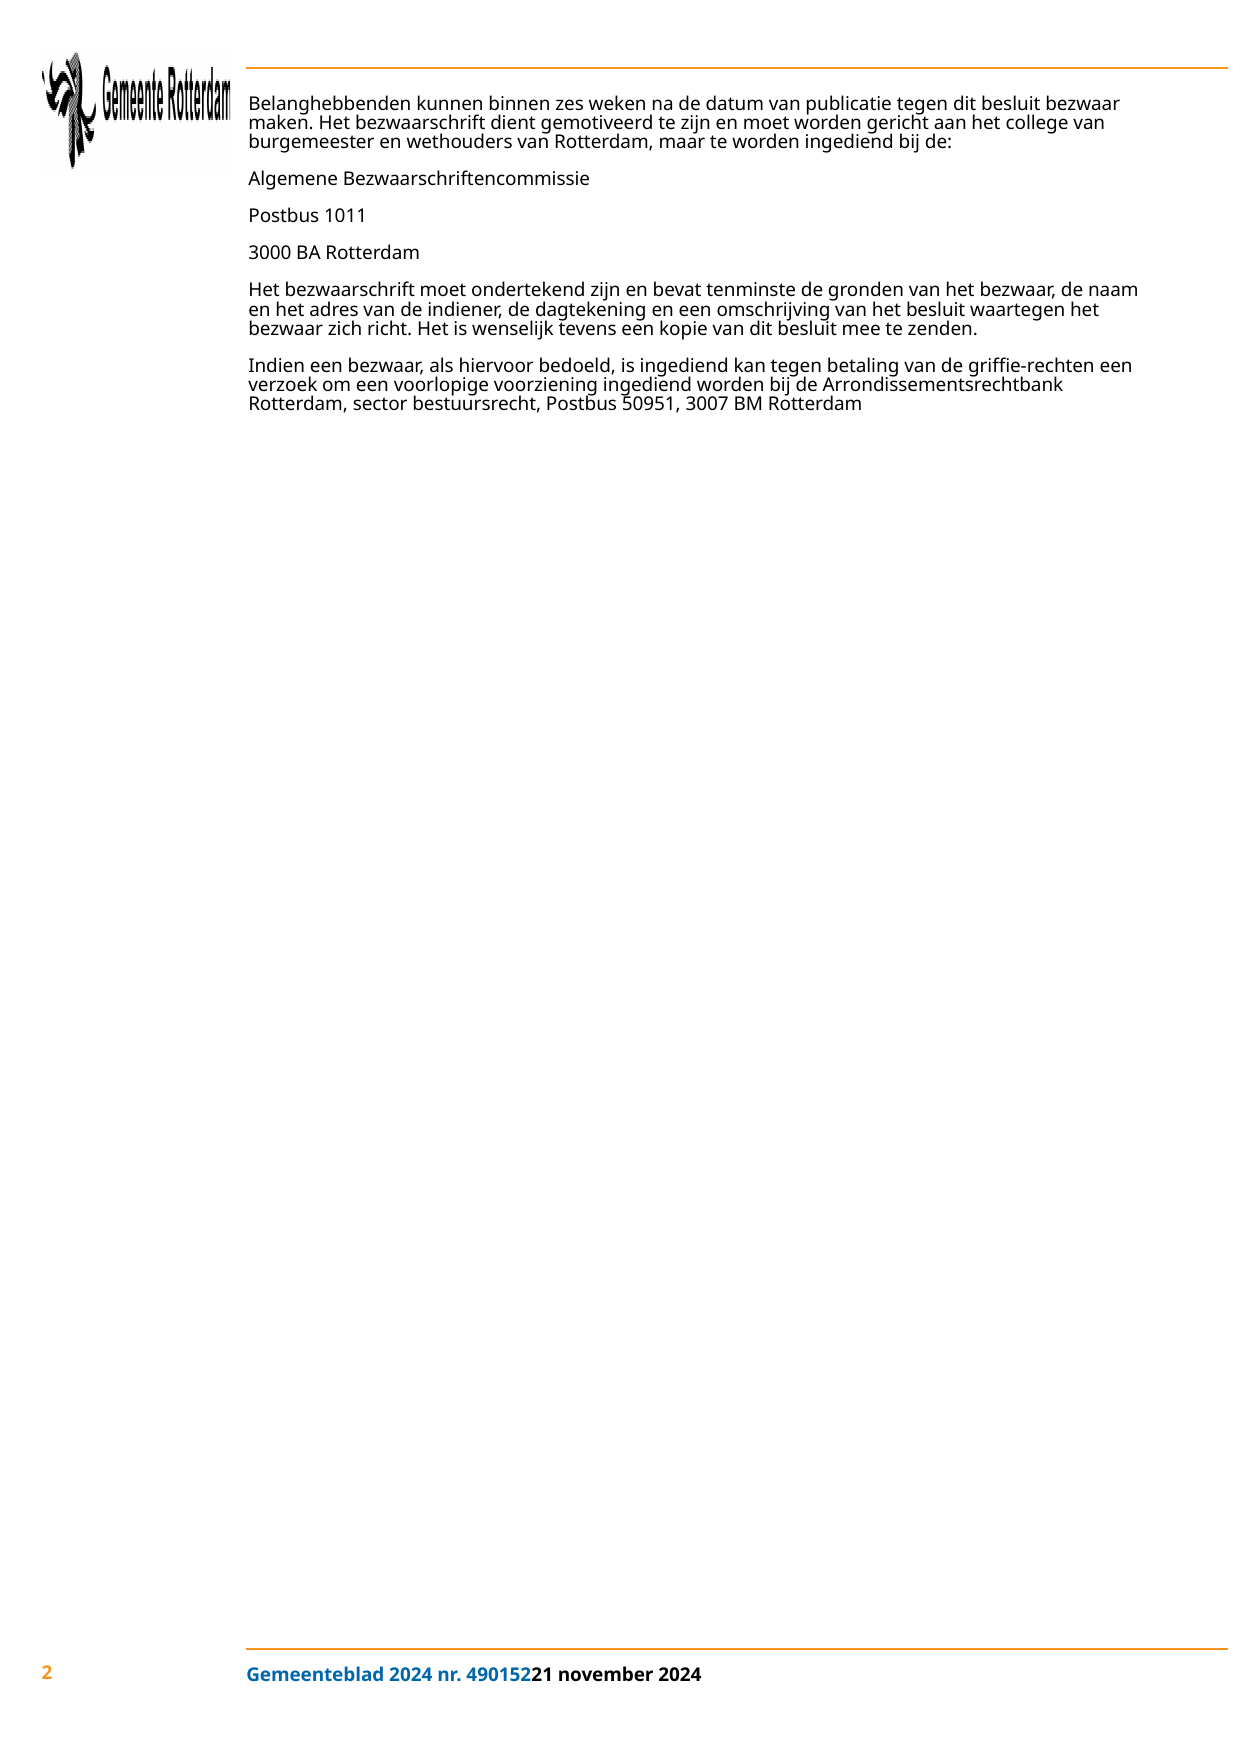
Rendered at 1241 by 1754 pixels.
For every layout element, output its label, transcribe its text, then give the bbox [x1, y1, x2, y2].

text Het bezwaarschrift moet ondertekend zijn en bevat tenminste de gronden van het bezwaar, de naam en het adres van de indiener, de dagtekening en een omschrijving van het besluit waartegen het bezwaar zich richt. Het is wenselijk tevens een kopie van dit besluit mee te zenden. [248, 281, 1152, 339]
text Indien een bezwaar, als hiervoor bedoeld, is ingediend kan tegen betaling van de griffie-rechten een verzoek om een voorlopige voorziening ingediend worden bij de Arrondissementsrechtbank Rotterdam, sector bestuursrecht, Postbus 50951, 3007 BM Rotterdam [248, 357, 1152, 414]
text Postbus 1011 [248, 207, 1152, 227]
text Belanghebbenden kunnen binnen zes weken na de datum van publicatie tegen dit besluit bezwaar maken. Het bezwaarschrift dient gemotiveerd te zijn en moet worden gericht aan het college van burgemeester en wethouders van Rotterdam, maar te worden ingediend bij de: [248, 95, 1152, 153]
text 3000 BA Rotterdam [248, 244, 1152, 263]
picture [41, 47, 231, 172]
text Algemene Bezwaarschriftencommissie [248, 170, 1152, 189]
